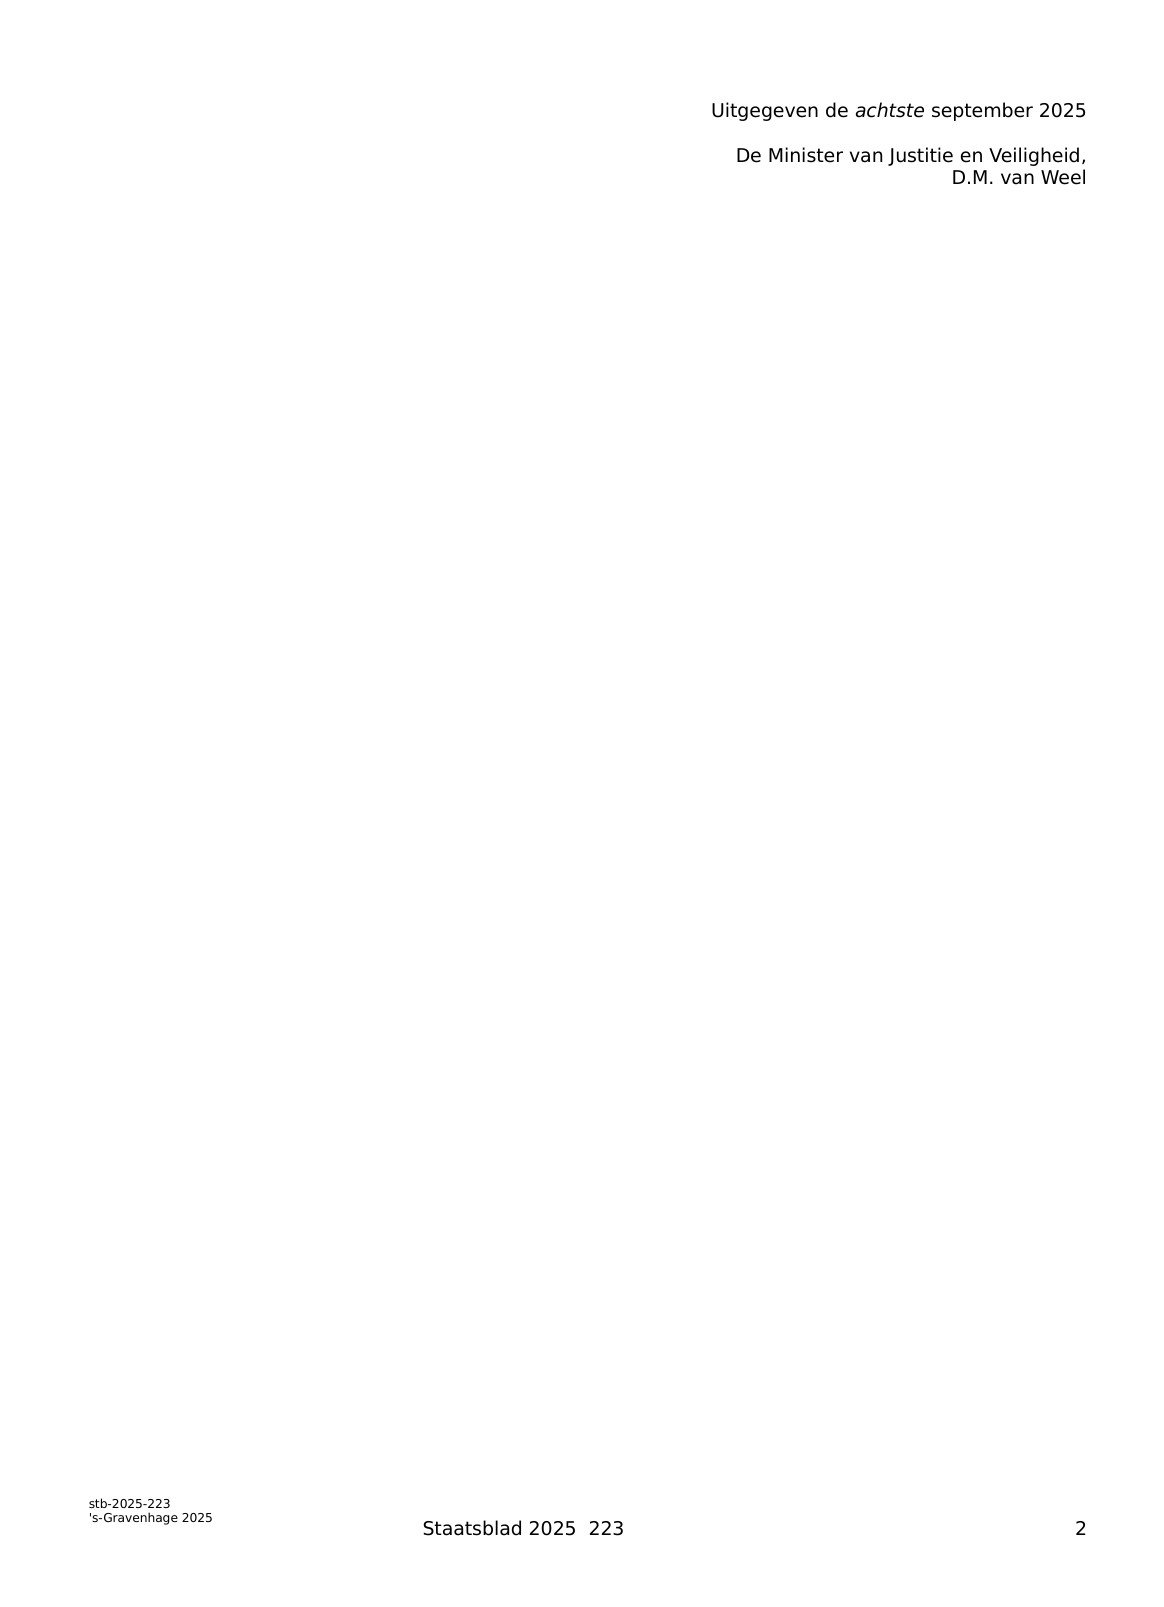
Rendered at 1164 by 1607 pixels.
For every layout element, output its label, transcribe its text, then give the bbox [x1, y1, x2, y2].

text De Minister van Justitie en Veiligheid, D.M. van Weel [422, 144, 1087, 188]
text Uitgegeven de achtste september 2025 [422, 100, 1087, 122]
text 's-Gravenhage 2025 [88, 1511, 323, 1525]
text stb-2025-223 [88, 1497, 323, 1511]
